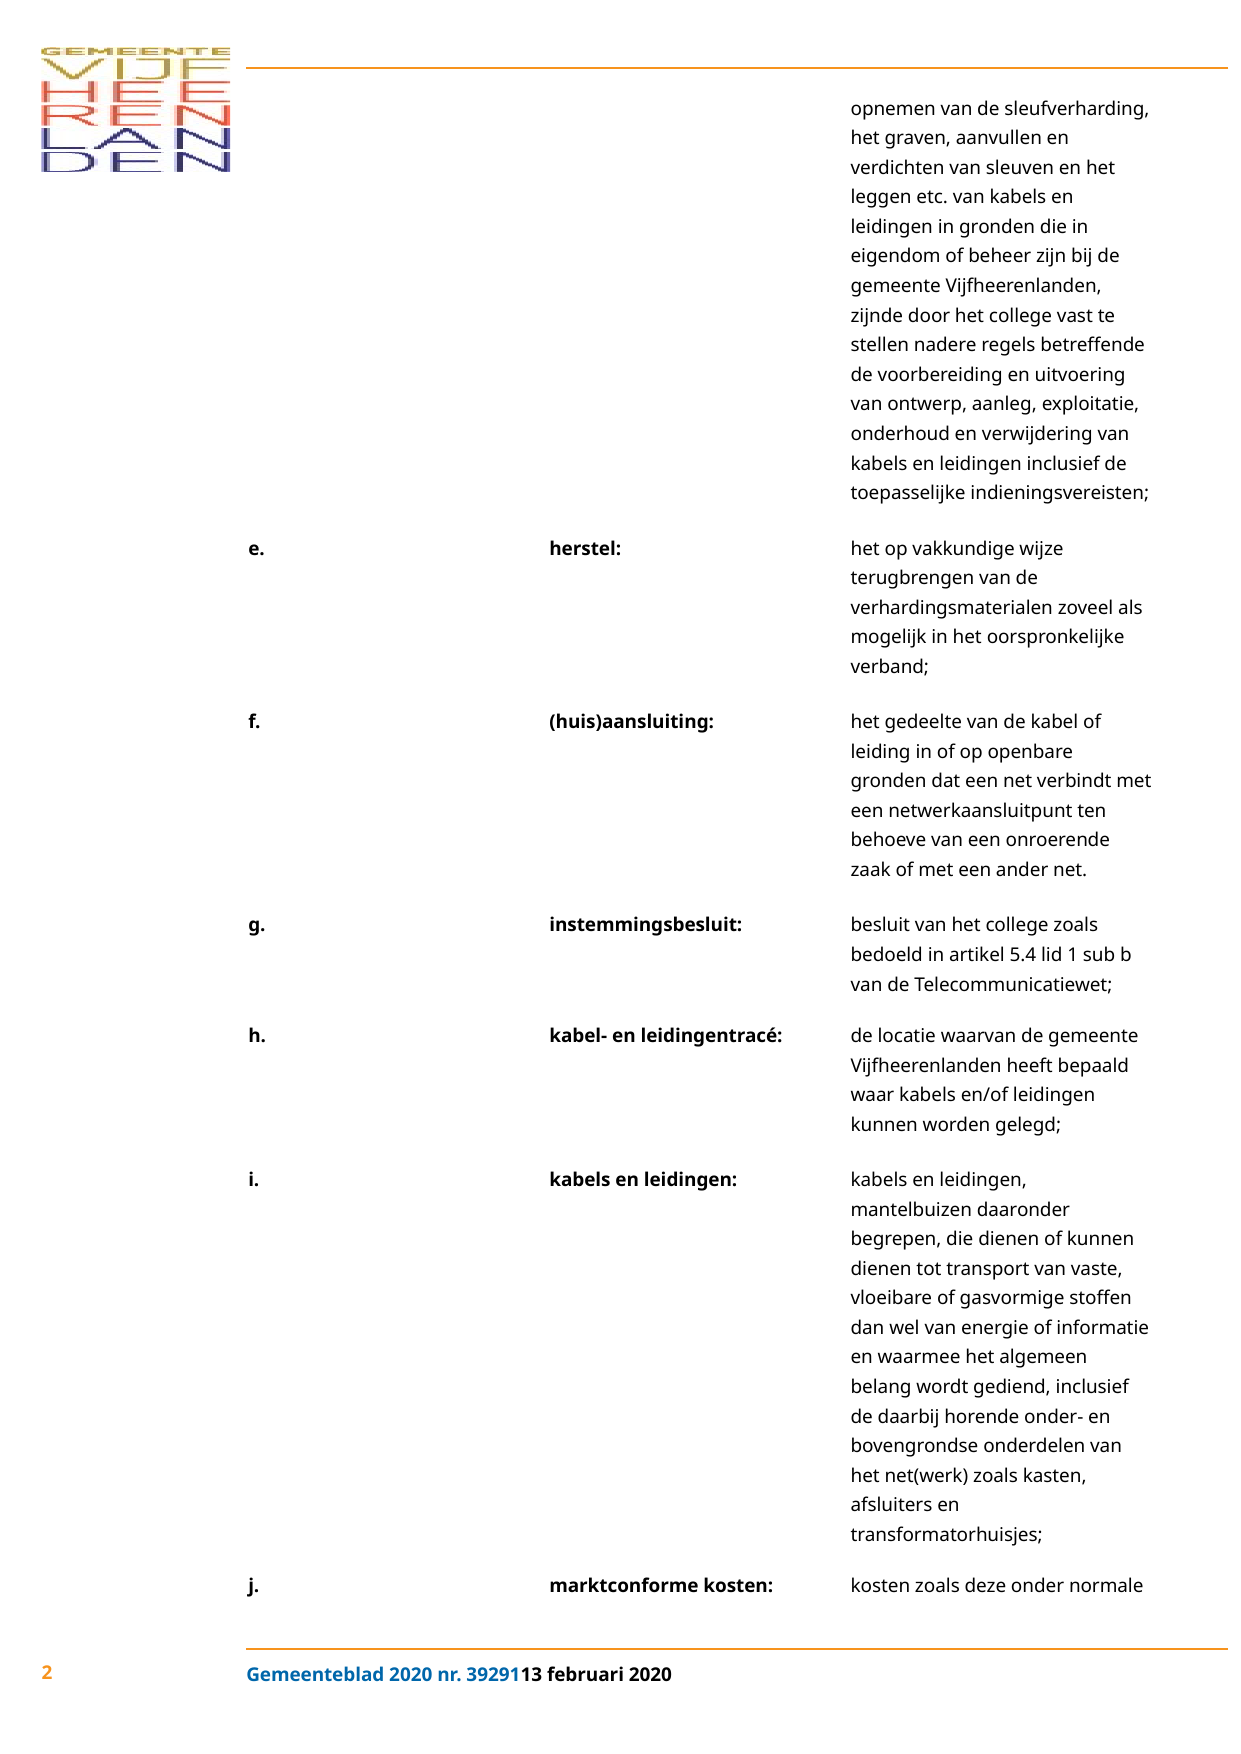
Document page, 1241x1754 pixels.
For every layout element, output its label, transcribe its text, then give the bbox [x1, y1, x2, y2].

table_cell [549, 996, 850, 1022]
table_cell instemmingsbesluit: [549, 912, 850, 996]
table_cell (huis)aansluiting: [549, 708, 850, 912]
table_cell [850, 996, 1152, 1022]
picture [41, 47, 231, 172]
table_cell [549, 1547, 850, 1573]
table_cell kabels en leidingen, mantelbuizen daaronder begrepen, die dienen of kunnen dienen tot transport van vaste, vloeibare of gasvormige stoffen dan wel van energie of informatie en waarmee het algemeen belang wordt gediend, inclusief de daarbij horende onder- en bovengrondse onderdelen van het net(werk) zoals kasten, afsluiters en transformatorhuisjes; [850, 1166, 1152, 1547]
table_cell marktconforme kosten: [549, 1573, 850, 1598]
table_cell [850, 1547, 1152, 1573]
table_cell het gedeelte van de kabel of leiding in of op openbare gronden dat een net verbindt met een netwerkaansluitpunt ten behoeve van een onroerende zaak of met een ander net. [850, 708, 1152, 912]
table_cell kabel- en leidingentracé: [549, 1022, 850, 1166]
table_cell kabels en leidingen: [549, 1166, 850, 1547]
table_cell de locatie waarvan de gemeente Vijfheerenlanden heeft bepaald waar kabels en/of leidingen kunnen worden gelegd; [850, 1022, 1152, 1166]
table_cell kosten zoals deze onder normale [850, 1573, 1152, 1598]
table_cell [549, 95, 850, 535]
table_cell f. [248, 708, 549, 912]
table_cell herstel: [549, 535, 850, 708]
table_cell e. [248, 535, 549, 708]
table_cell [248, 95, 549, 535]
table_cell [248, 996, 549, 1022]
table_cell g. [248, 912, 549, 996]
table_cell i. [248, 1166, 549, 1547]
table_cell [248, 1547, 549, 1573]
table_cell besluit van het college zoals bedoeld in artikel 5.4 lid 1 sub b van de Telecommunicatiewet; [850, 912, 1152, 996]
table_cell h. [248, 1022, 549, 1166]
table_cell opnemen van de sleufverharding, het graven, aanvullen en verdichten van sleuven en het leggen etc. van kabels en leidingen in gronden die in eigendom of beheer zijn bij de gemeente Vijfheerenlanden, zijnde door het college vast te stellen nadere regels betreffende de voorbereiding en uitvoering van ontwerp, aanleg, exploitatie, onderhoud en verwijdering van kabels en leidingen inclusief de toepasselijke indieningsvereisten; [850, 95, 1152, 535]
table_cell het op vakkundige wijze terugbrengen van de verhardingsmaterialen zoveel als mogelijk in het oorspronkelijke verband; [850, 535, 1152, 708]
table_cell j. [248, 1573, 549, 1598]
